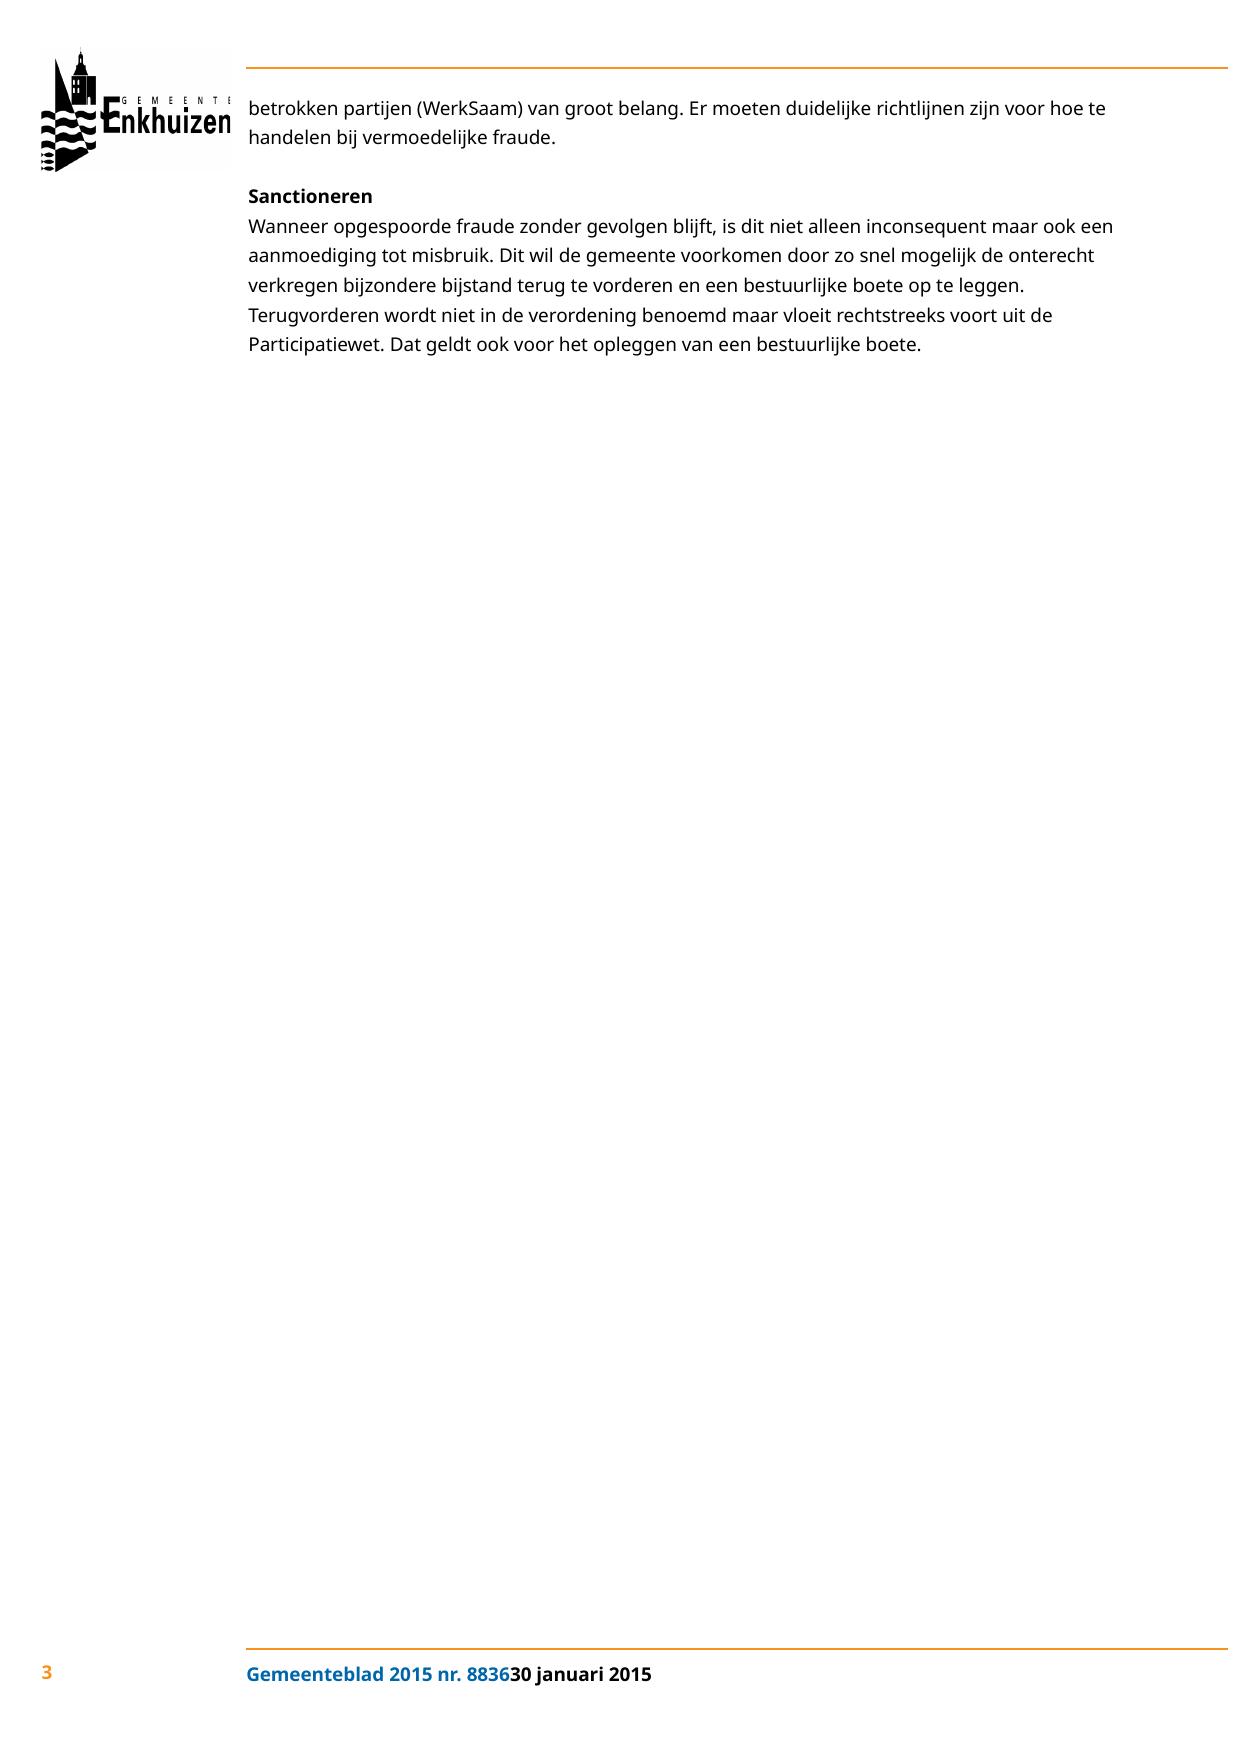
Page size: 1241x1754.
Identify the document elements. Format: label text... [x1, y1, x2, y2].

text Terugvorderen wordt niet in de verordening benoemd maar vloeit rechtstreeks voort uit de Participatiewet. Dat geldt ook voor het opleggen van een bestuurlijke boete. [248, 302, 1152, 357]
picture [41, 47, 231, 172]
text Sanctioneren [248, 183, 1152, 209]
text betrokken partijen (WerkSaam) van groot belang. Er moeten duidelijke richtlijnen zijn voor hoe te handelen bij vermoedelijke fraude. [248, 95, 1152, 150]
text Wanneer opgespoorde fraude zonder gevolgen blijft, is dit niet alleen inconsequent maar ook een aanmoediging tot misbruik. Dit wil de gemeente voorkomen door zo snel mogelijk de onterecht verkregen bijzondere bijstand terug te vorderen en een bestuurlijke boete op te leggen. [248, 213, 1152, 298]
